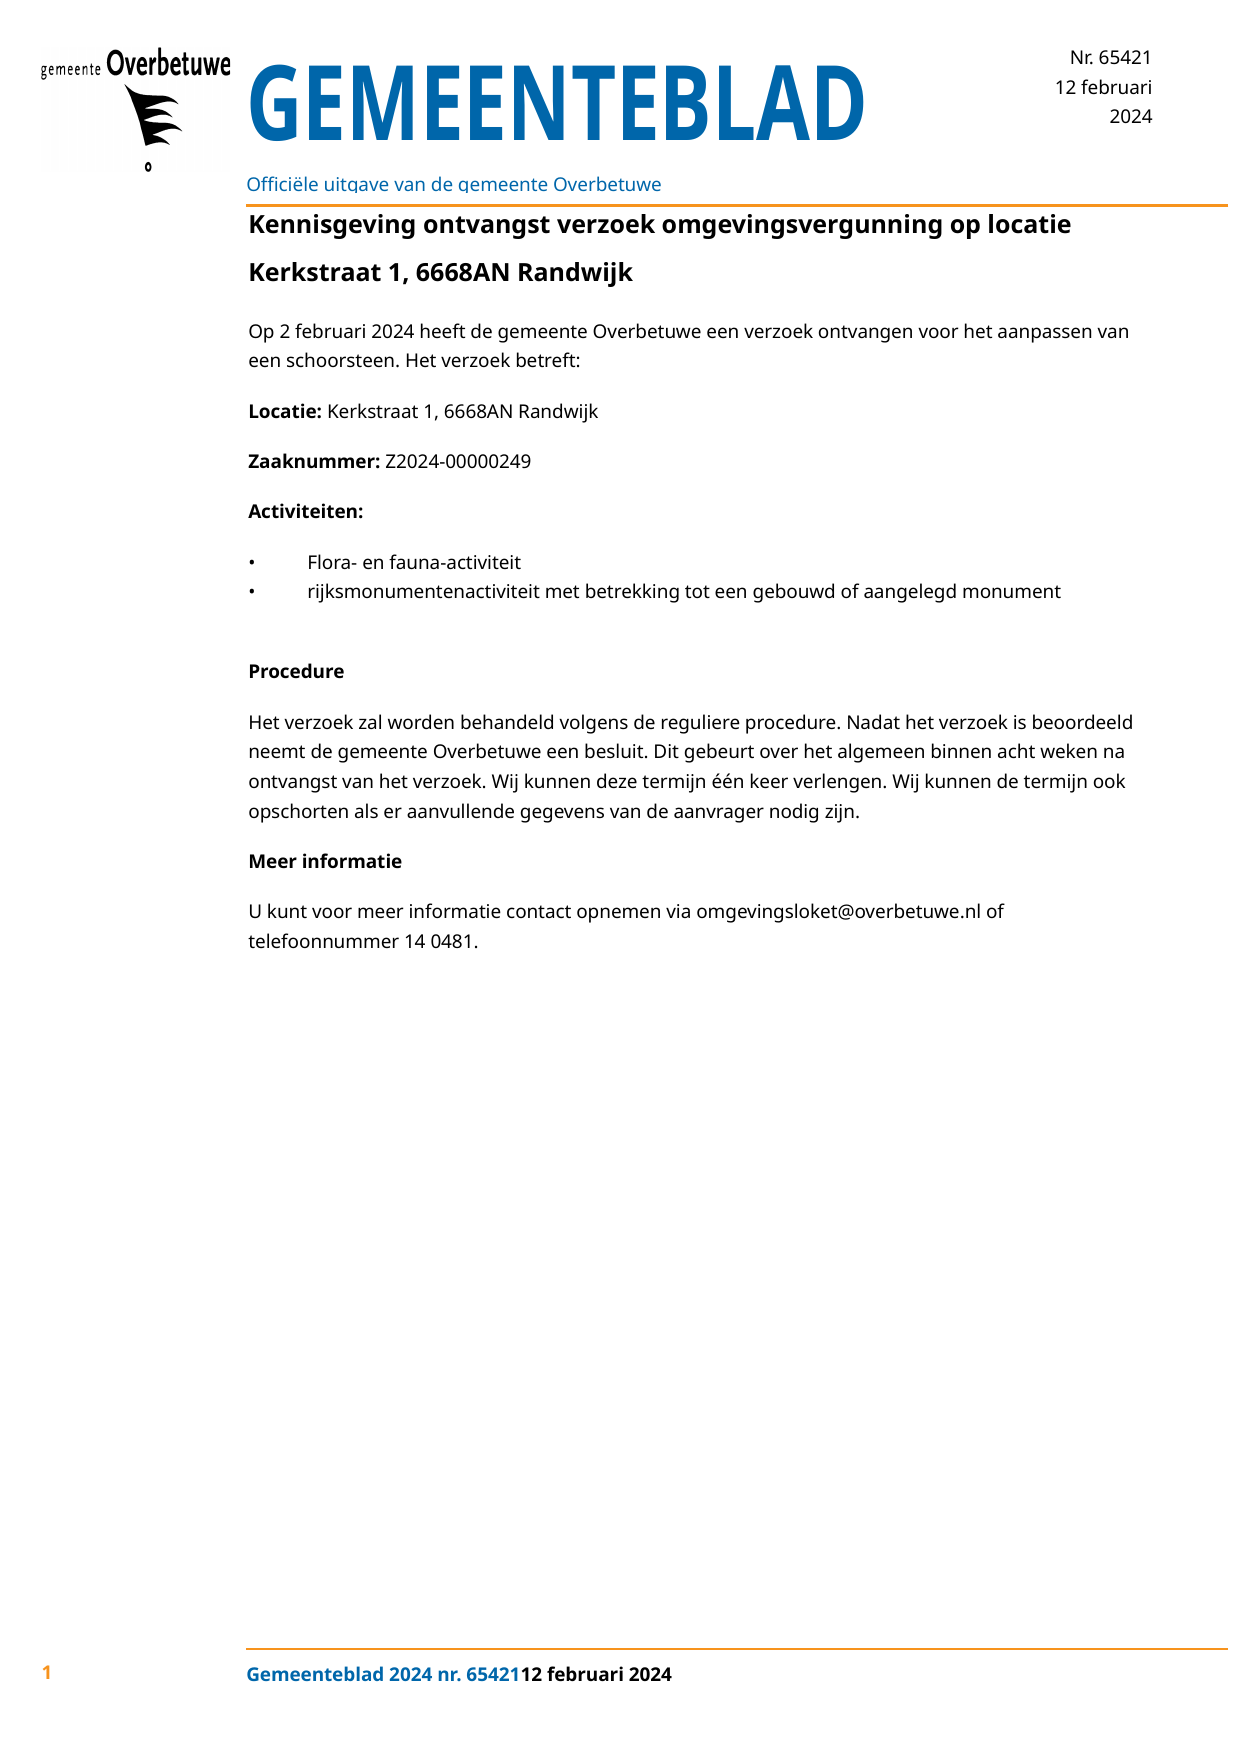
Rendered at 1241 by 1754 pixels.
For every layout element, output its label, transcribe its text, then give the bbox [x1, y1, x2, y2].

text Locatie: Kerkstraat 1, 6668AN Randwijk [248, 398, 1152, 424]
text Zaaknummer: Z2024-00000249 [248, 448, 1152, 474]
text Activiteiten: [248, 499, 1152, 524]
text Procedure [248, 659, 1152, 684]
text U kunt voor meer informatie contact opnemen via omgevingsloket@overbetuwe.nl of telefoonnummer 14 0481. [248, 899, 1152, 954]
text Op 2 februari 2024 heeft de gemeente Overbetuwe een verzoek ontvangen voor het aanpassen van een schoorsteen. Het verzoek betreft: [248, 318, 1152, 373]
picture [41, 47, 231, 172]
text Het verzoek zal worden behandeld volgens de reguliere procedure. Nadat het verzoek is beoordeeld neemt de gemeente Overbetuwe een besluit. Dit gebeurt over het algemeen binnen acht weken na ontvangst van het verzoek. Wij kunnen deze termijn één keer verlengen. Wij kunnen de termijn ook opschorten als er aanvullende gegevens van de aanvrager nodig zijn. [248, 709, 1152, 824]
text Kennisgeving ontvangst verzoek omgevingsvergunning op locatie Kerkstraat 1, 6668AN Randwijk [248, 207, 1152, 288]
text Meer informatie [248, 848, 1152, 874]
list rijksmonumentenactiviteit met betrekking tot een gebouwd of aangelegd monument [248, 579, 1152, 604]
list Flora- en fauna-activiteit [248, 549, 1152, 575]
